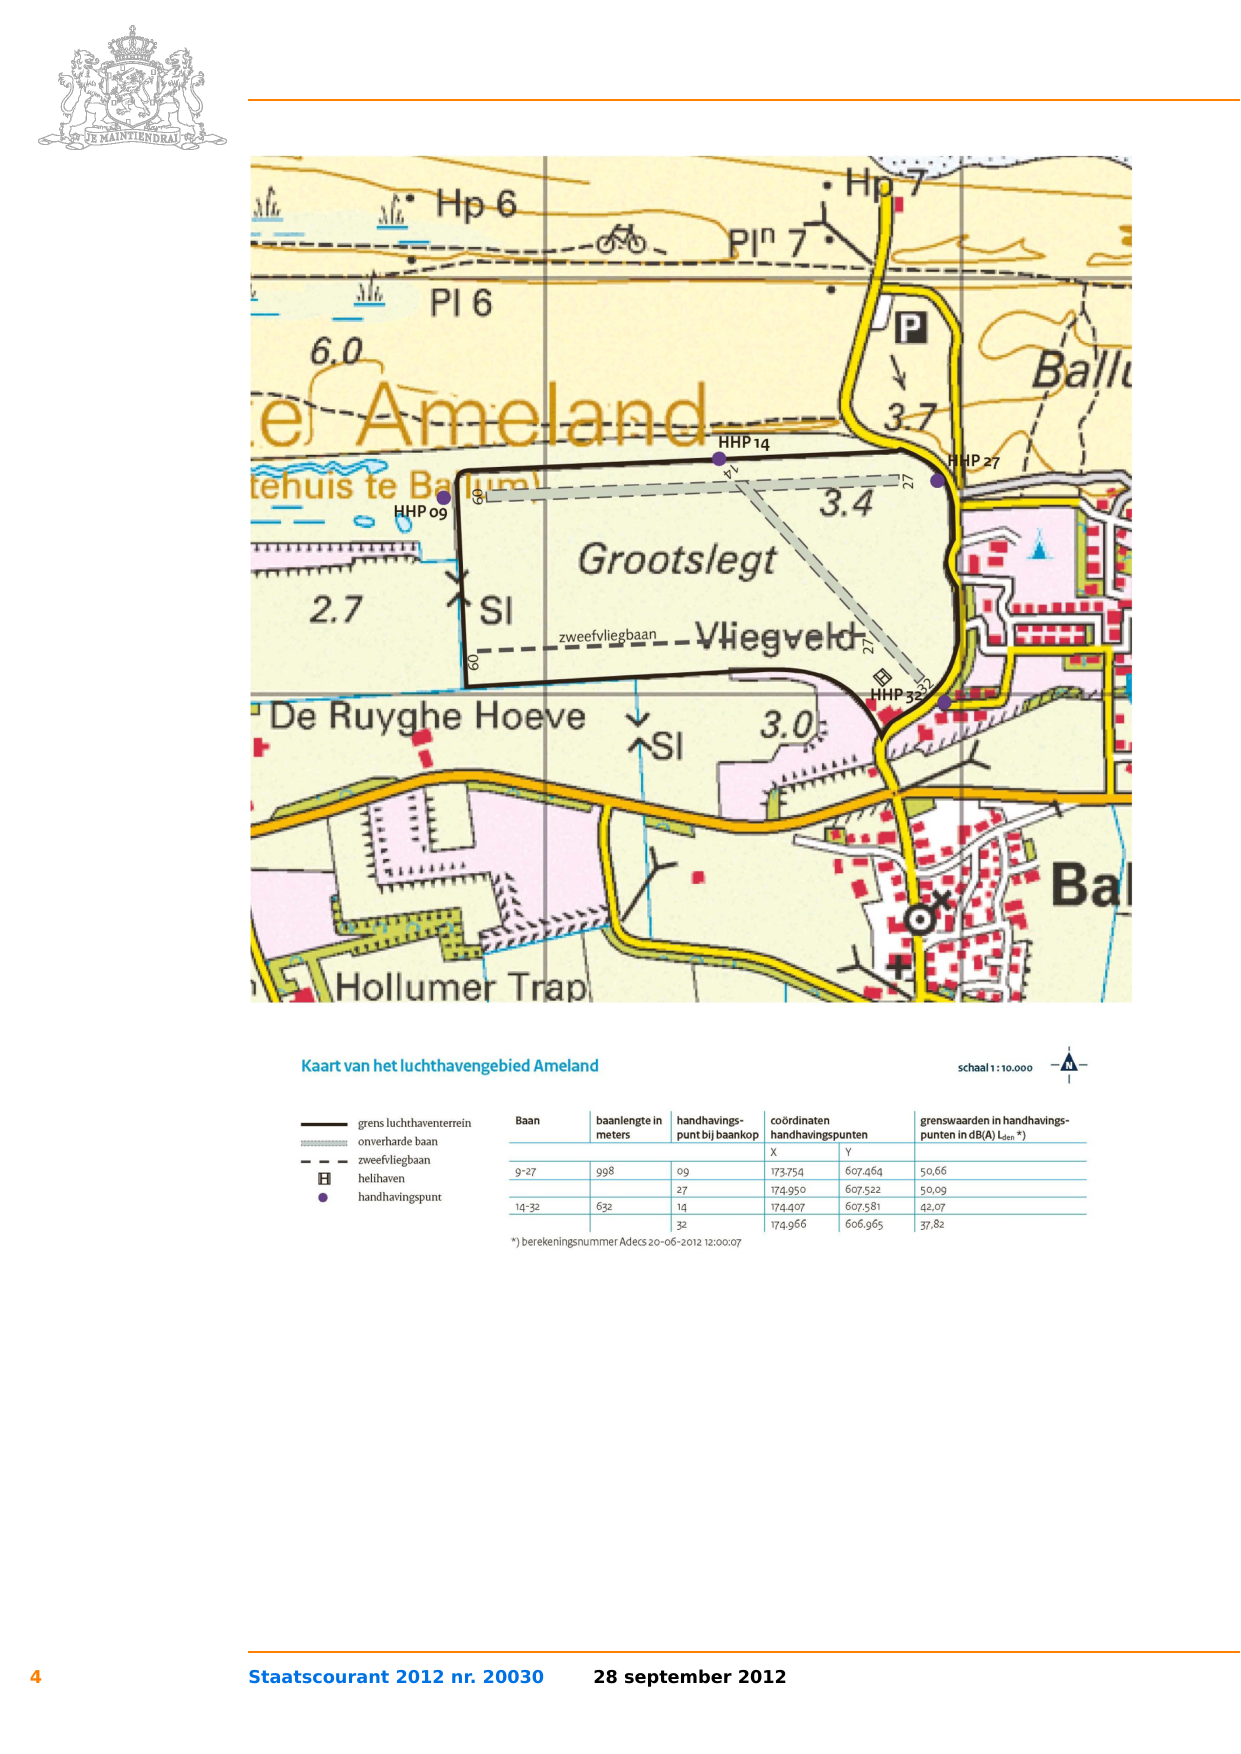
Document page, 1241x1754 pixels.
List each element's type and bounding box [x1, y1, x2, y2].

picture [248, 155, 1134, 1254]
picture [38, 25, 227, 150]
